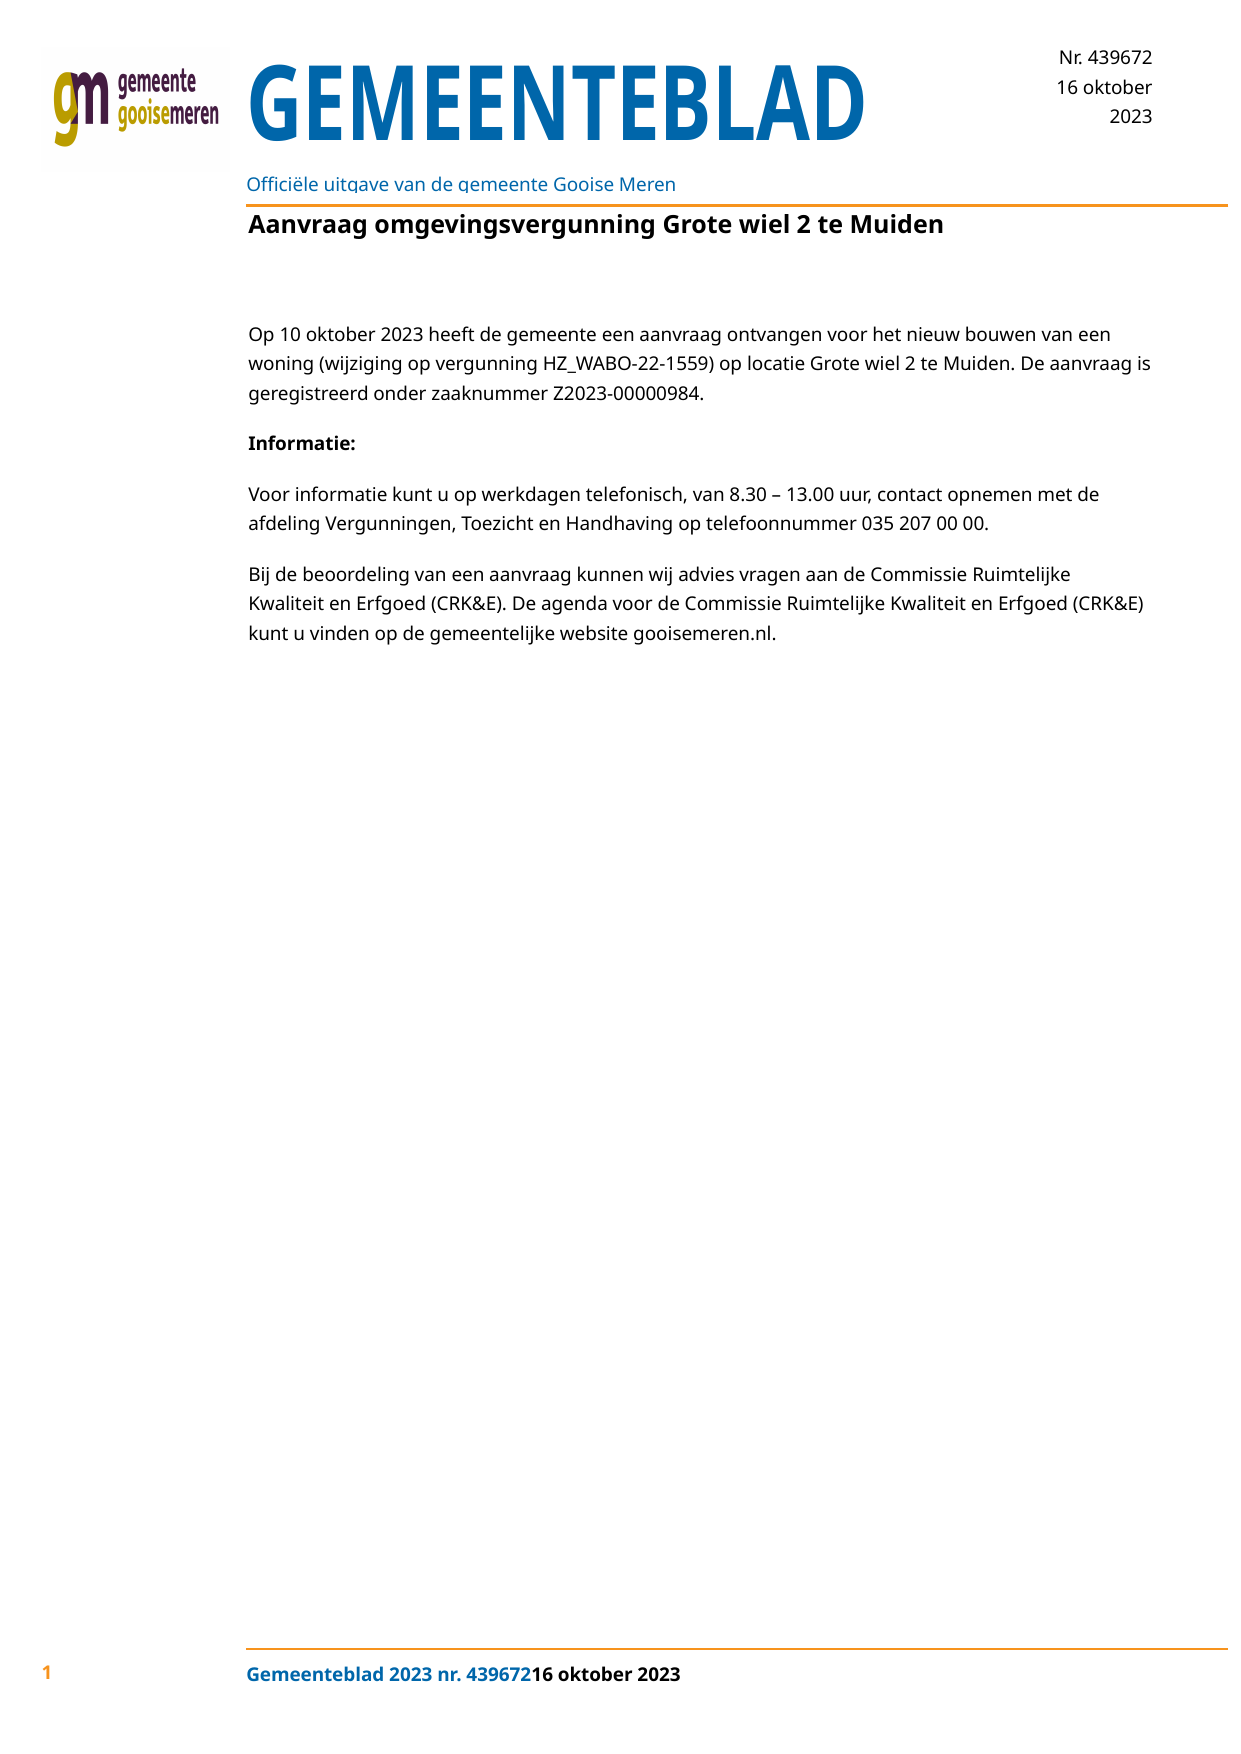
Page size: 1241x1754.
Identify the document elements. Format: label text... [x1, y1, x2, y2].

text Bij de beoordeling van een aanvraag kunnen wij advies vragen aan de Commissie Ruimtelijke Kwaliteit en Erfgoed (CRK&E). De agenda voor de Commissie Ruimtelijke Kwaliteit en Erfgoed (CRK&E) kunt u vinden op de gemeentelijke website gooisemeren.nl. [248, 561, 1152, 646]
text Op 10 oktober 2023 heeft de gemeente een aanvraag ontvangen voor het nieuw bouwen van een woning (wijziging op vergunning HZ_WABO-22-1559) op locatie Grote wiel 2 te Muiden. De aanvraag is geregistreerd onder zaaknummer Z2023-00000984. [248, 321, 1152, 406]
text Informatie: [248, 430, 1152, 456]
picture [41, 47, 231, 172]
text Voor informatie kunt u op werkdagen telefonisch, van 8.30 – 13.00 uur, contact opnemen met de afdeling Vergunningen, Toezicht en Handhaving op telefoonnummer 035 207 00 00. [248, 481, 1152, 536]
text Aanvraag omgevingsvergunning Grote wiel 2 te Muiden [248, 207, 1152, 241]
